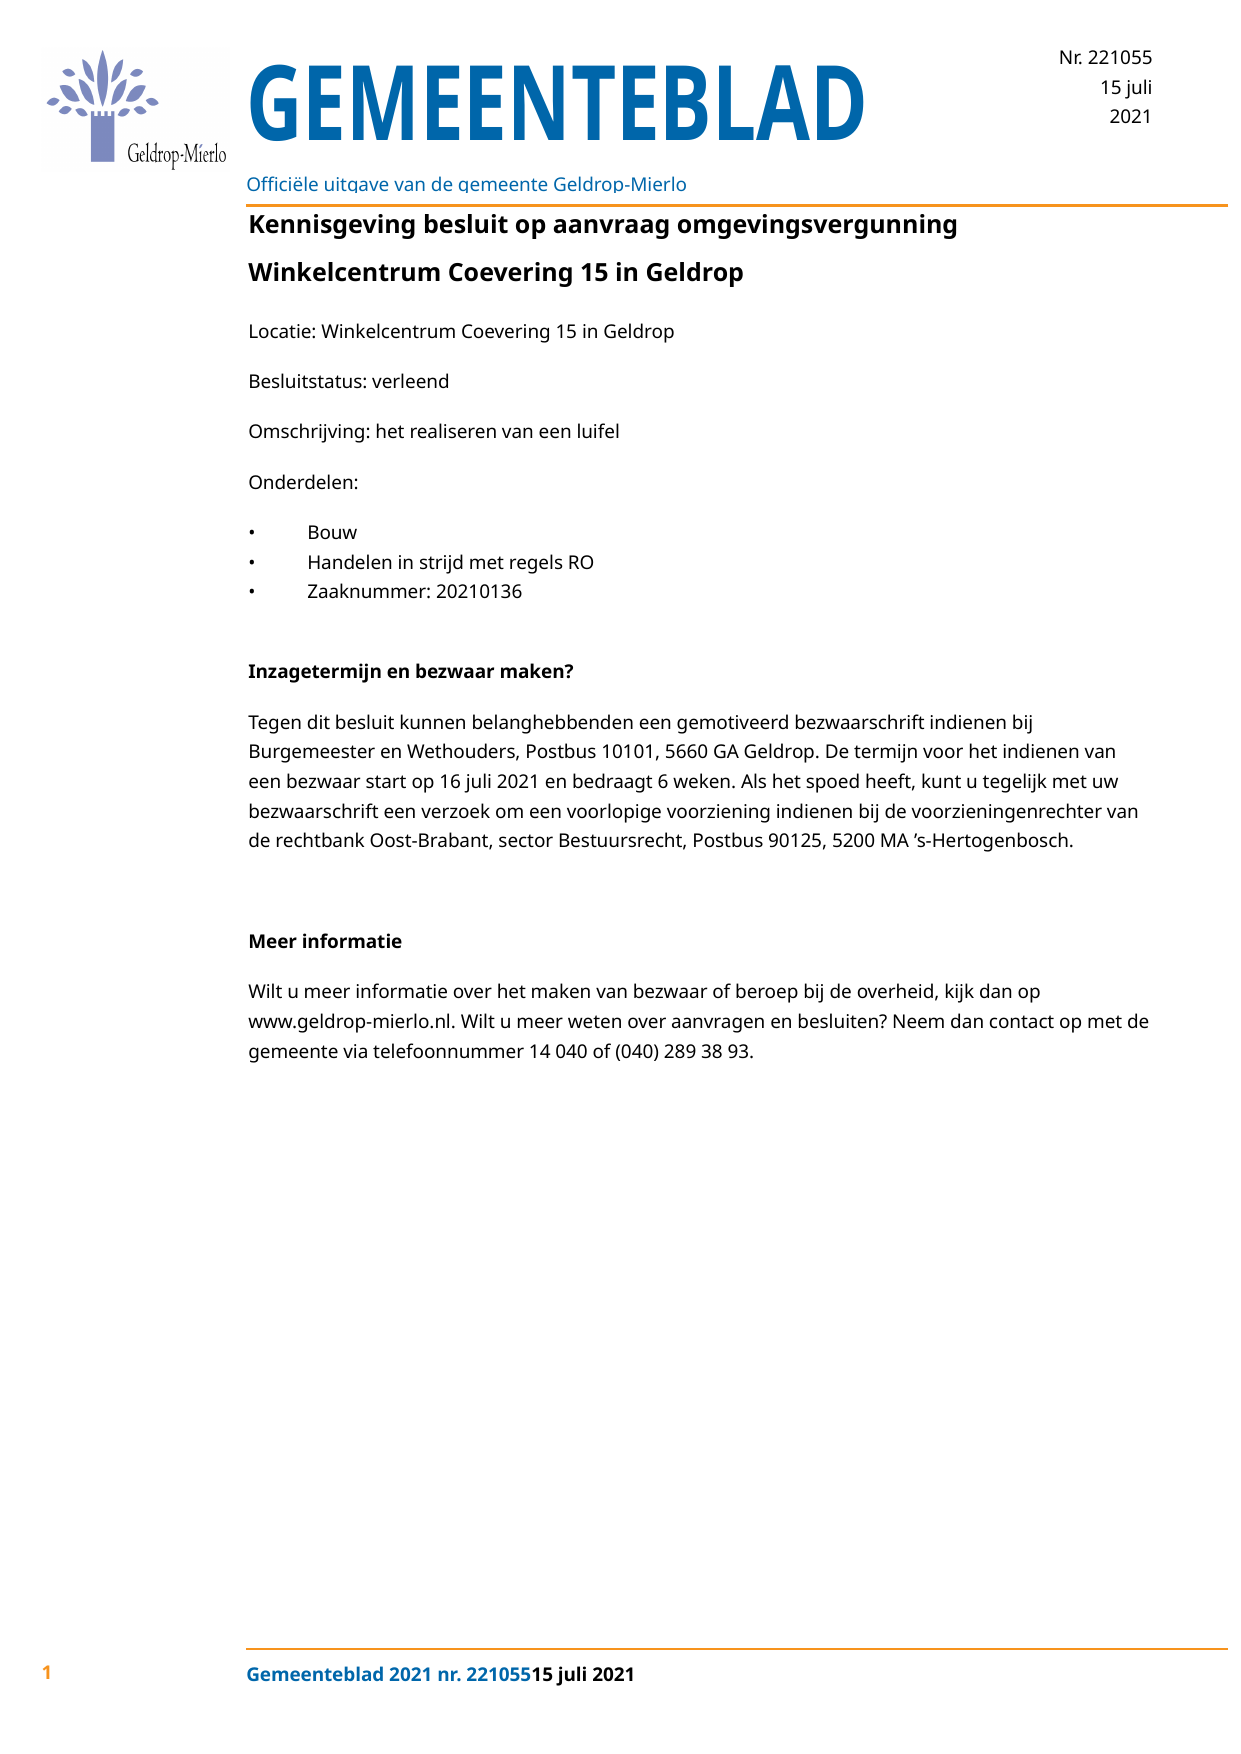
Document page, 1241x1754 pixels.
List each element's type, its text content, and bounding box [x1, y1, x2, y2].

text Locatie: Winkelcentrum Coevering 15 in Geldrop [248, 318, 1152, 344]
picture [41, 47, 231, 172]
text Wilt u meer informatie over het maken van bezwaar of beroep bij de overheid, kijk dan op www.geldrop-mierlo.nl. Wilt u meer weten over aanvragen en besluiten? Neem dan contact op met de gemeente via telefoonnummer 14 040 of (040) 289 38 93. [248, 979, 1152, 1064]
text Kennisgeving besluit op aanvraag omgevingsvergunning Winkelcentrum Coevering 15 in Geldrop [248, 207, 1152, 288]
text Tegen dit besluit kunnen belanghebbenden een gemotiveerd bezwaarschrift indienen bij Burgemeester en Wethouders, Postbus 10101, 5660 GA Geldrop. De termijn voor het indienen van een bezwaar start op 16 juli 2021 en bedraagt 6 weken. Als het spoed heeft, kunt u tegelijk met uw bezwaarschrift een verzoek om een voorlopige voorziening indienen bij de voorzieningenrechter van de rechtbank Oost-Brabant, sector Bestuursrecht, Postbus 90125, 5200 MA ’s-Hertogenbosch. [248, 709, 1152, 853]
list Zaaknummer: 20210136 [248, 579, 1152, 604]
text Besluitstatus: verleend [248, 368, 1152, 394]
text Meer informatie [248, 928, 1152, 954]
text Omschrijving: het realiseren van een luifel [248, 419, 1152, 444]
text Onderdelen: [248, 469, 1152, 495]
list Bouw [248, 519, 1152, 545]
text Inzagetermijn en bezwaar maken? [248, 659, 1152, 684]
list Handelen in strijd met regels RO [248, 549, 1152, 575]
